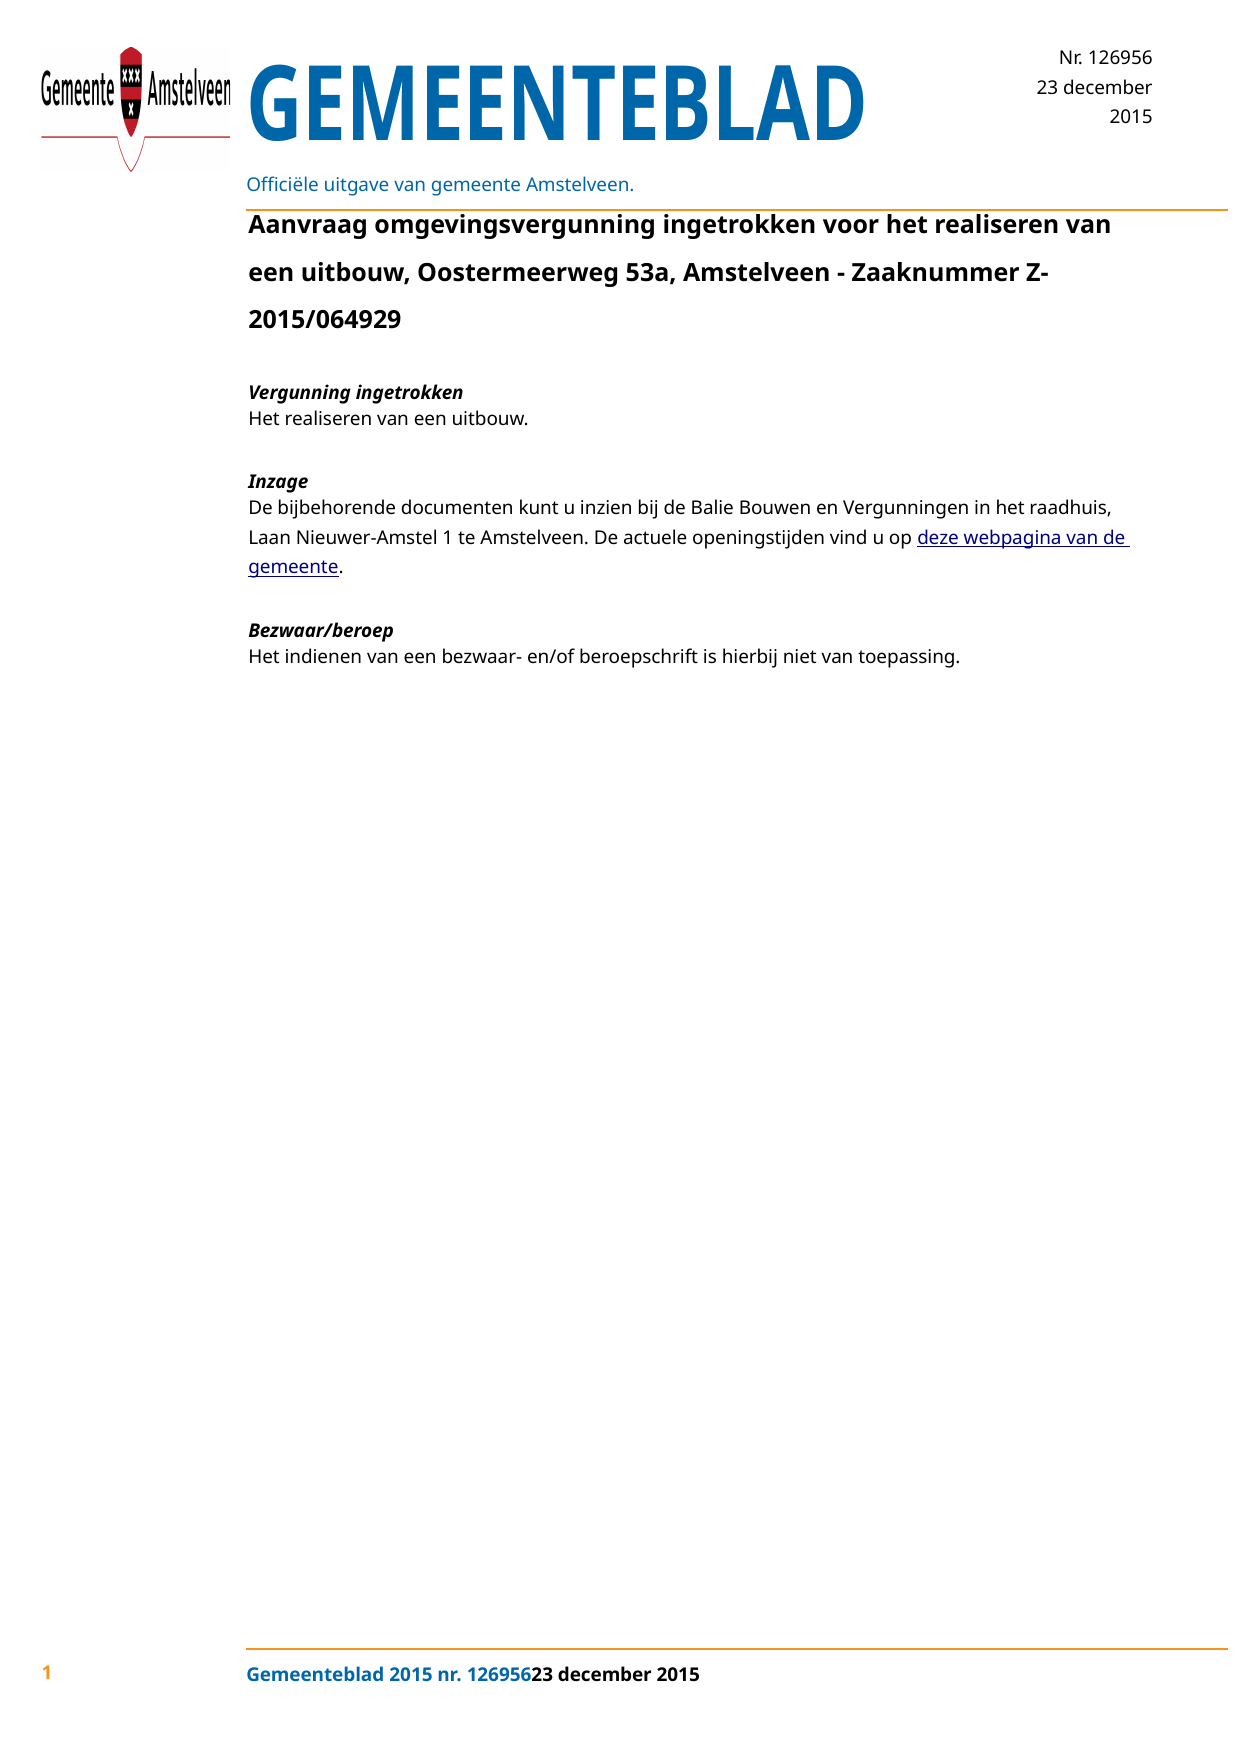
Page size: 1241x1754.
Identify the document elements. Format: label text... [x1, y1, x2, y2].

text Aanvraag omgevingsvergunning ingetrokken voor het realiseren van een uitbouw, Oostermeerweg 53a, Amstelveen - Zaaknummer Z-2015/064929 [248, 211, 1152, 336]
text Vergunning ingetrokken [248, 379, 1152, 405]
text De bijbehorende documenten kunt u inzien bij de Balie Bouwen en Vergunningen in het raadhuis, Laan Nieuwer-Amstel 1 te Amstelveen. De actuele openingstijden vind u op deze webpagina van de gemeente. [248, 494, 1152, 579]
text Het realiseren van een uitbouw. [248, 405, 1152, 431]
text Bezwaar/beroep [248, 618, 1152, 643]
text Inzage [248, 469, 1152, 494]
picture [41, 47, 231, 172]
text Het indienen van een bezwaar- en/of beroepschrift is hierbij niet van toepassing. [248, 643, 1152, 669]
